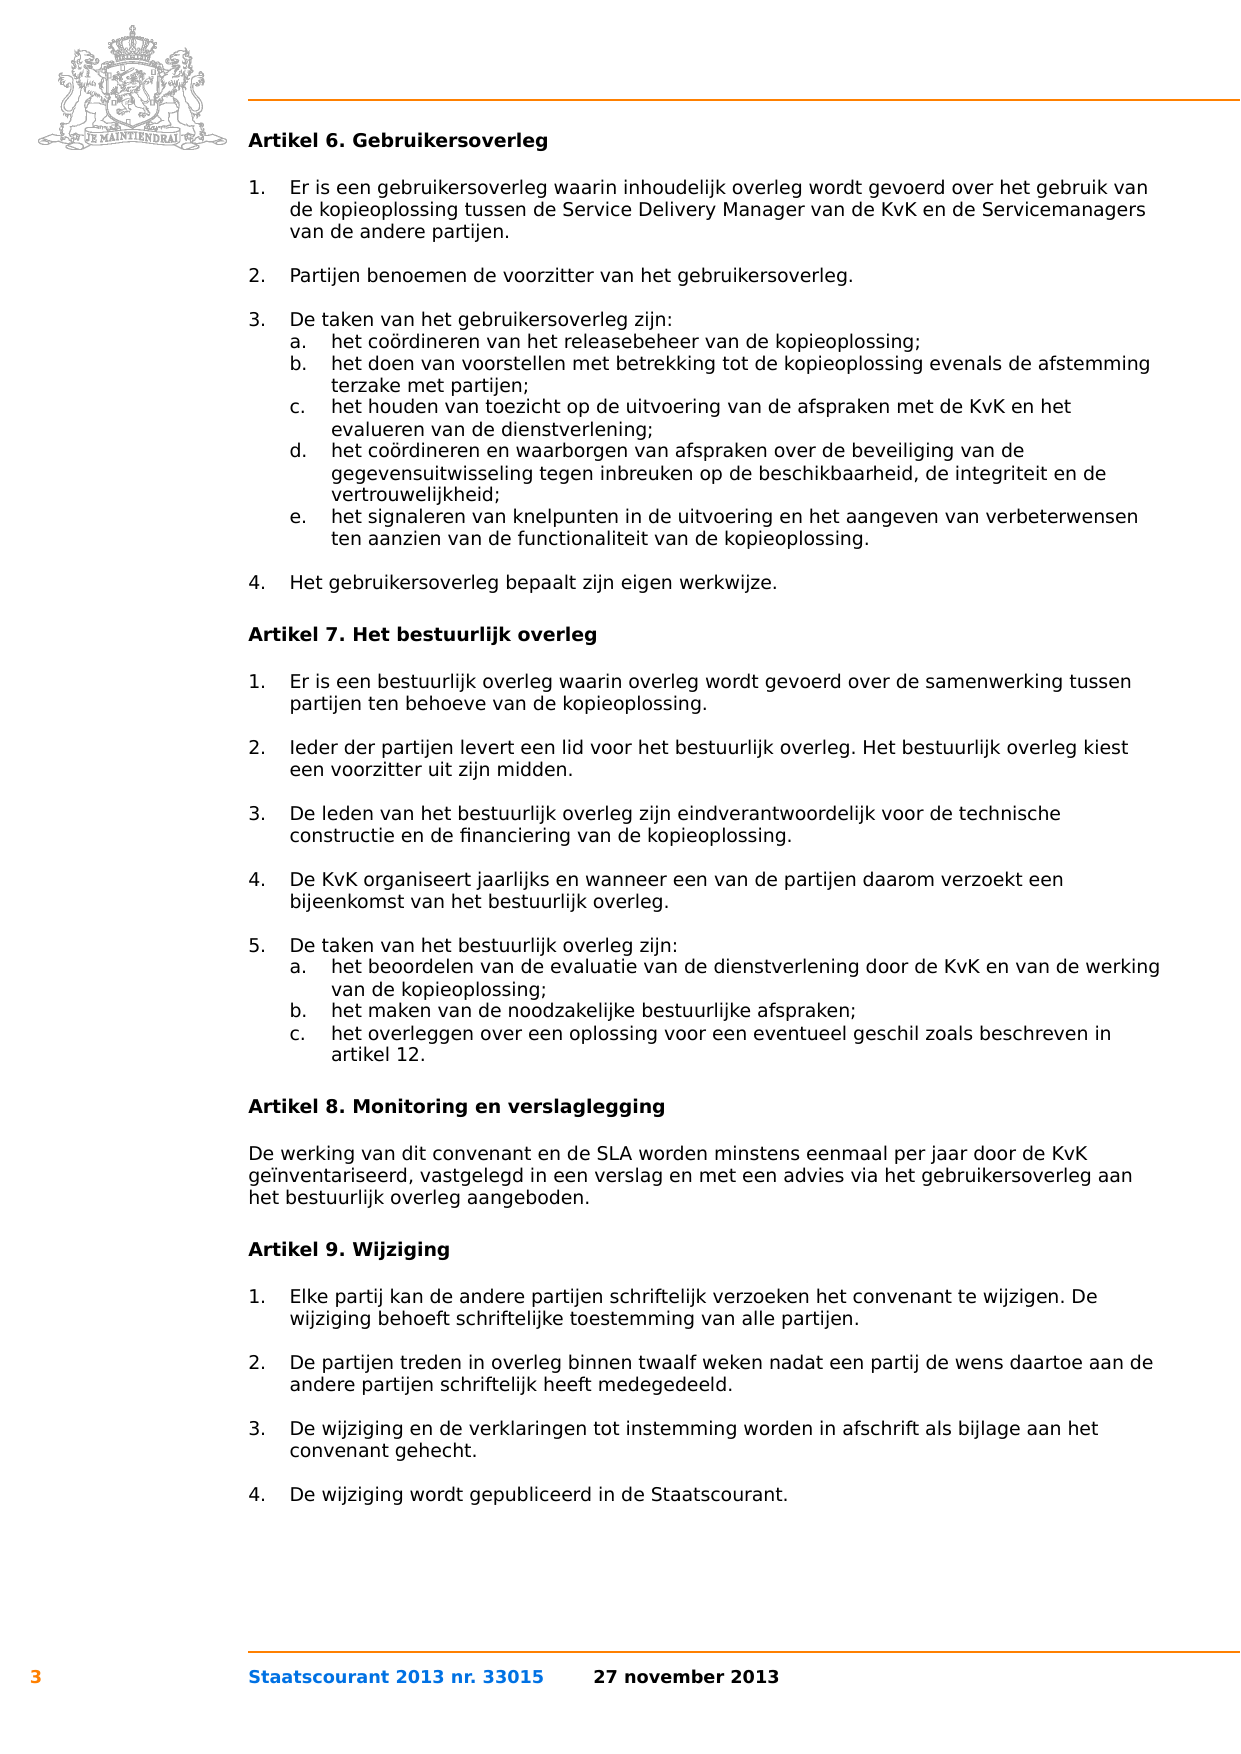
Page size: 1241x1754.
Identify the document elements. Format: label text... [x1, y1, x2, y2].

text 4. De wijziging wordt gepubliceerd in de Staatscourant. [248, 1484, 1163, 1506]
subtitle Artikel 9. Wijziging [248, 1239, 1163, 1261]
text 5. De taken van het bestuurlijk overleg zijn: [248, 934, 1163, 956]
text 2. Ieder der partijen levert een lid voor het bestuurlijk overleg. Het bestuurlijk overleg kiest een voorzitter uit zijn midden. [248, 737, 1163, 781]
text 2. Partijen benoemen de voorzitter van het gebruikersoverleg. [248, 265, 1163, 287]
subtitle Artikel 7. Het bestuurlijk overleg [248, 624, 1163, 646]
text b. het maken van de noodzakelijke bestuurlijke afspraken; [289, 1000, 1163, 1022]
text 2. De partijen treden in overleg binnen twaalf weken nadat een partij de wens daartoe aan de andere partijen schriftelijk heeft medegedeeld. [248, 1352, 1163, 1396]
text 4. De KvK organiseert jaarlijks en wanneer een van de partijen daarom verzoekt een bijeenkomst van het bestuurlijk overleg. [248, 869, 1163, 913]
text 3. De taken van het gebruikersoverleg zijn: [248, 308, 1163, 331]
text c. het houden van toezicht op de uitvoering van de afspraken met de KvK en het evalueren van de dienstverlening; [289, 396, 1163, 440]
picture [38, 25, 227, 150]
text b. het doen van voorstellen met betrekking tot de kopieoplossing evenals de afstemming terzake met partijen; [289, 352, 1163, 396]
text a. het beoordelen van de evaluatie van de dienstverlening door de KvK en van de werking van de kopieoplossing; [289, 956, 1163, 1000]
text 3. De leden van het bestuurlijk overleg zijn eindverantwoordelijk voor de technische constructie en de financiering van de kopieoplossing. [248, 803, 1163, 847]
text 4. Het gebruikersoverleg bepaalt zijn eigen werkwijze. [248, 572, 1163, 594]
text c. het overleggen over een oplossing voor een eventueel geschil zoals beschreven in artikel 12. [289, 1022, 1163, 1066]
text 3. De wijziging en de verklaringen tot instemming worden in afschrift als bijlage aan het convenant gehecht. [248, 1418, 1163, 1462]
text 1. Elke partij kan de andere partijen schriftelijk verzoeken het convenant te wijzigen. De wijziging behoeft schriftelijke toestemming van alle partijen. [248, 1286, 1163, 1330]
text d. het coördineren en waarborgen van afspraken over de beveiliging van de gegevensuitwisseling tegen inbreuken op de beschikbaarheid, de integriteit en de vertrouwelijkheid; [289, 440, 1163, 506]
subtitle Artikel 6. Gebruikersoverleg [248, 130, 1163, 152]
subtitle Artikel 8. Monitoring en verslaglegging [248, 1096, 1163, 1118]
text 1. Er is een gebruikersoverleg waarin inhoudelijk overleg wordt gevoerd over het gebruik van de kopieoplossing tussen de Service Delivery Manager van de KvK en de Servicemanagers van de andere partijen. [248, 177, 1163, 243]
text a. het coördineren van het releasebeheer van de kopieoplossing; [289, 331, 1163, 352]
text De werking van dit convenant en de SLA worden minstens eenmaal per jaar door de KvK geïnventariseerd, vastgelegd in een verslag en met een advies via het gebruikersoverleg aan het bestuurlijk overleg aangeboden. [248, 1143, 1163, 1209]
text e. het signaleren van knelpunten in de uitvoering en het aangeven van verbeterwensen ten aanzien van de functionaliteit van de kopieoplossing. [289, 506, 1163, 550]
text 1. Er is een bestuurlijk overleg waarin overleg wordt gevoerd over de samenwerking tussen partijen ten behoeve van de kopieoplossing. [248, 671, 1163, 715]
